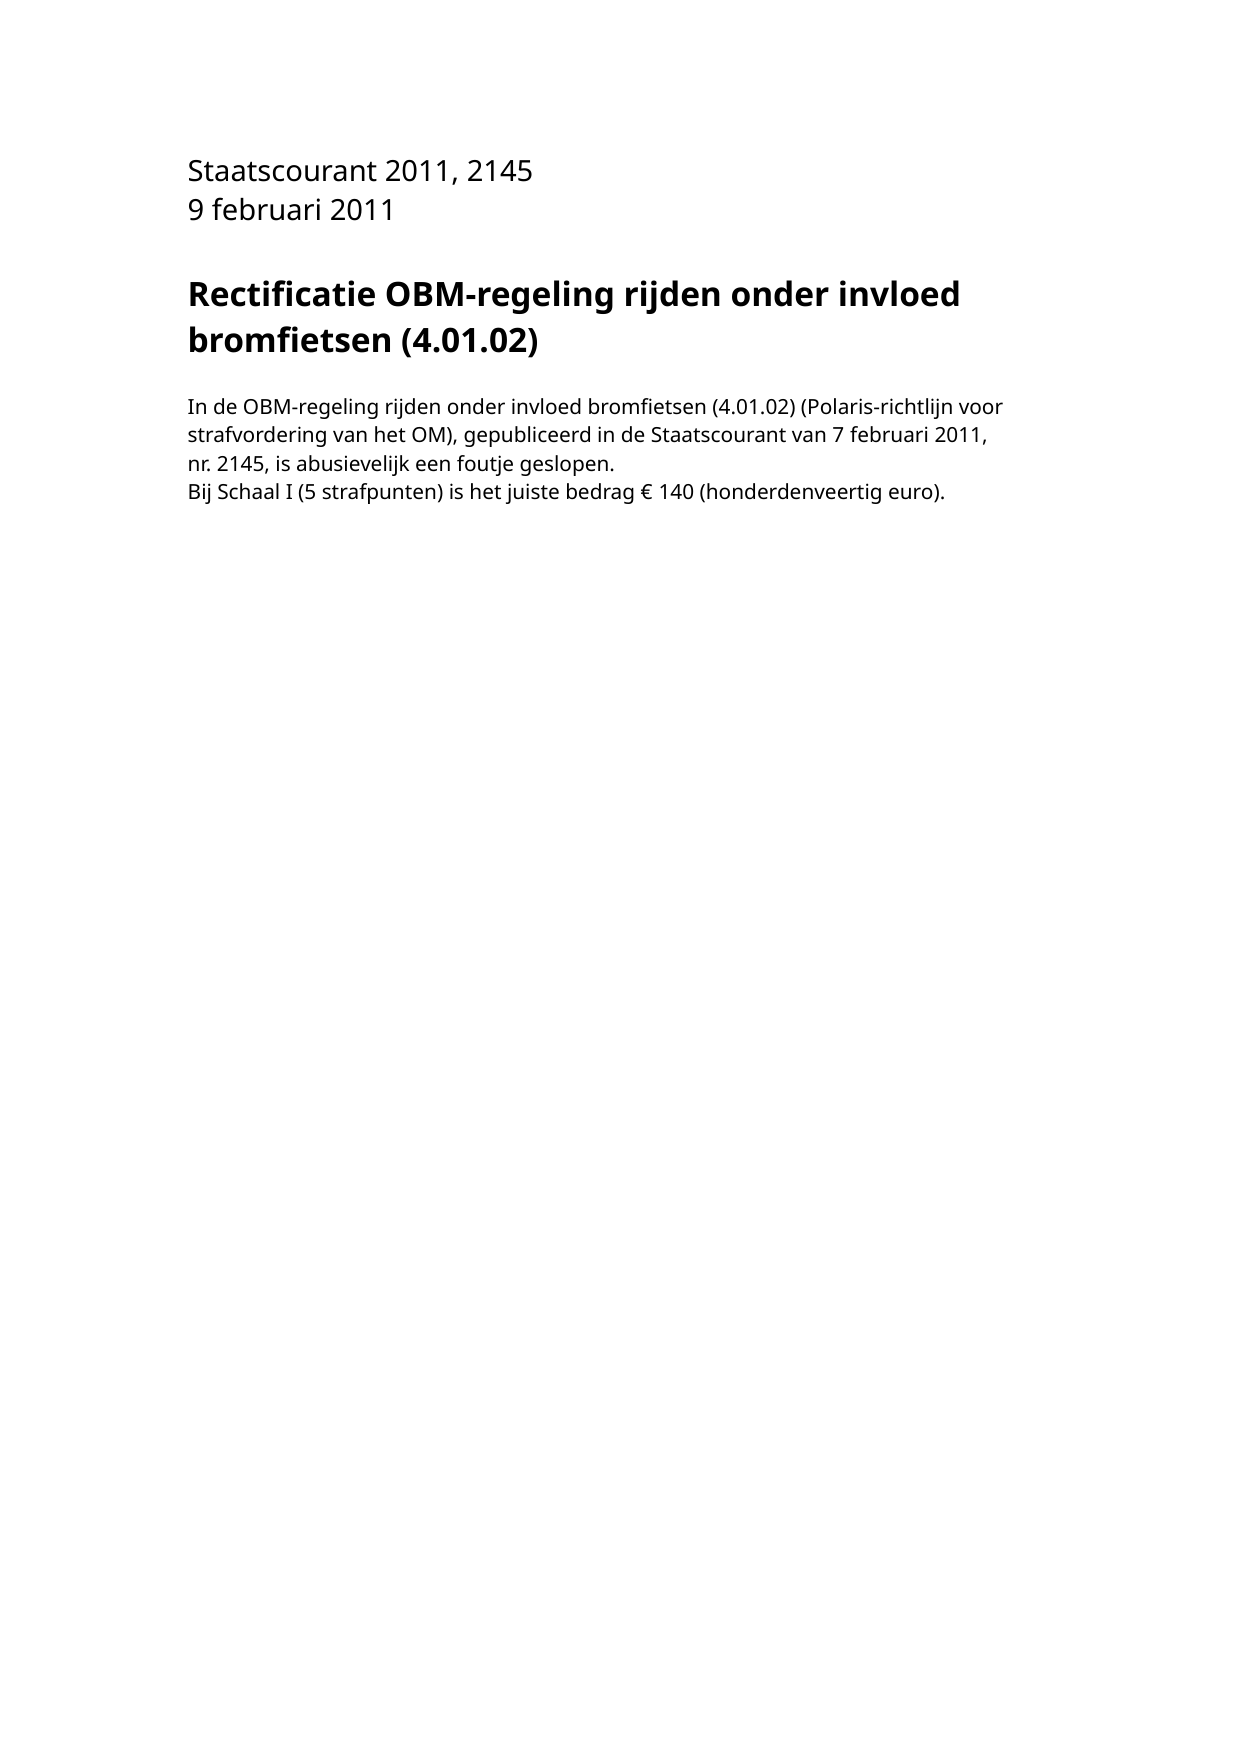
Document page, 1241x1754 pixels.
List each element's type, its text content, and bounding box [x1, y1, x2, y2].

text Staatscourant 2011, 2145 [187, 150, 1053, 190]
text Bij Schaal I (5 strafpunten) is het juiste bedrag € 140 (honderdenveertig euro). [187, 477, 1053, 506]
subtitle Rectificatie OBM-regeling rijden onder invloed bromfietsen (4.01.02) [187, 271, 1053, 362]
text In de OBM-regeling rijden onder invloed bromfietsen (4.01.02) (Polaris-richtlijn voor strafvordering van het OM), gepubliceerd in de Staatscourant van 7 februari 2011, nr. 2145, is abusievelijk een foutje geslopen. [187, 392, 1053, 477]
text 9 februari 2011 [187, 190, 1053, 229]
